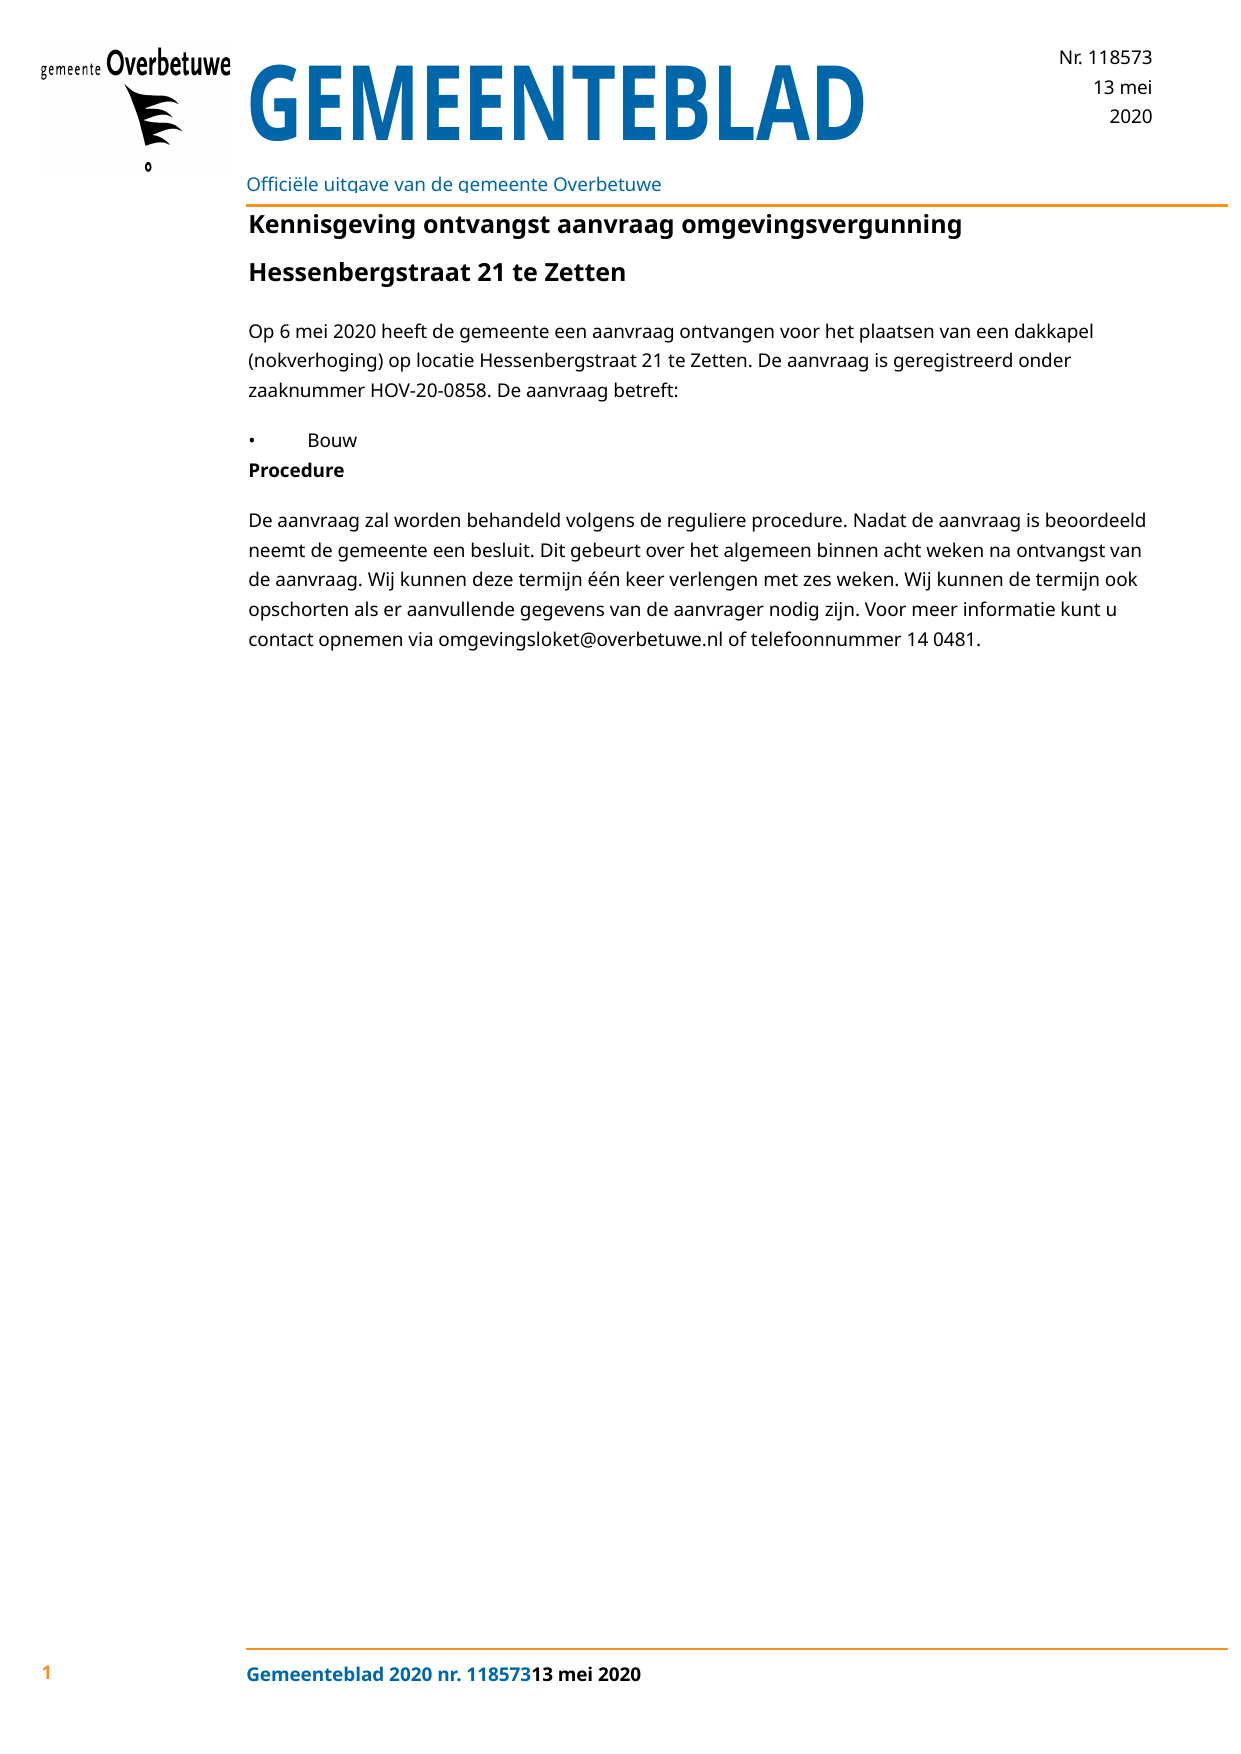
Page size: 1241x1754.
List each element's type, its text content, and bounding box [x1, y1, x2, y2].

text Kennisgeving ontvangst aanvraag omgevingsvergunning Hessenbergstraat 21 te Zetten [248, 207, 1152, 288]
picture [41, 47, 231, 172]
text Procedure [248, 457, 1152, 483]
text De aanvraag zal worden behandeld volgens de reguliere procedure. Nadat de aanvraag is beoordeeld neemt de gemeente een besluit. Dit gebeurt over het algemeen binnen acht weken na ontvangst van de aanvraag. Wij kunnen deze termijn één keer verlengen met zes weken. Wij kunnen de termijn ook opschorten als er aanvullende gegevens van de aanvrager nodig zijn. Voor meer informatie kunt u contact opnemen via omgevingsloket@overbetuwe.nl of telefoonnummer 14 0481. [248, 507, 1152, 652]
list Bouw [248, 427, 1152, 453]
text Op 6 mei 2020 heeft de gemeente een aanvraag ontvangen voor het plaatsen van een dakkapel (nokverhoging) op locatie Hessenbergstraat 21 te Zetten. De aanvraag is geregistreerd onder zaaknummer HOV-20-0858. De aanvraag betreft: [248, 318, 1152, 403]
